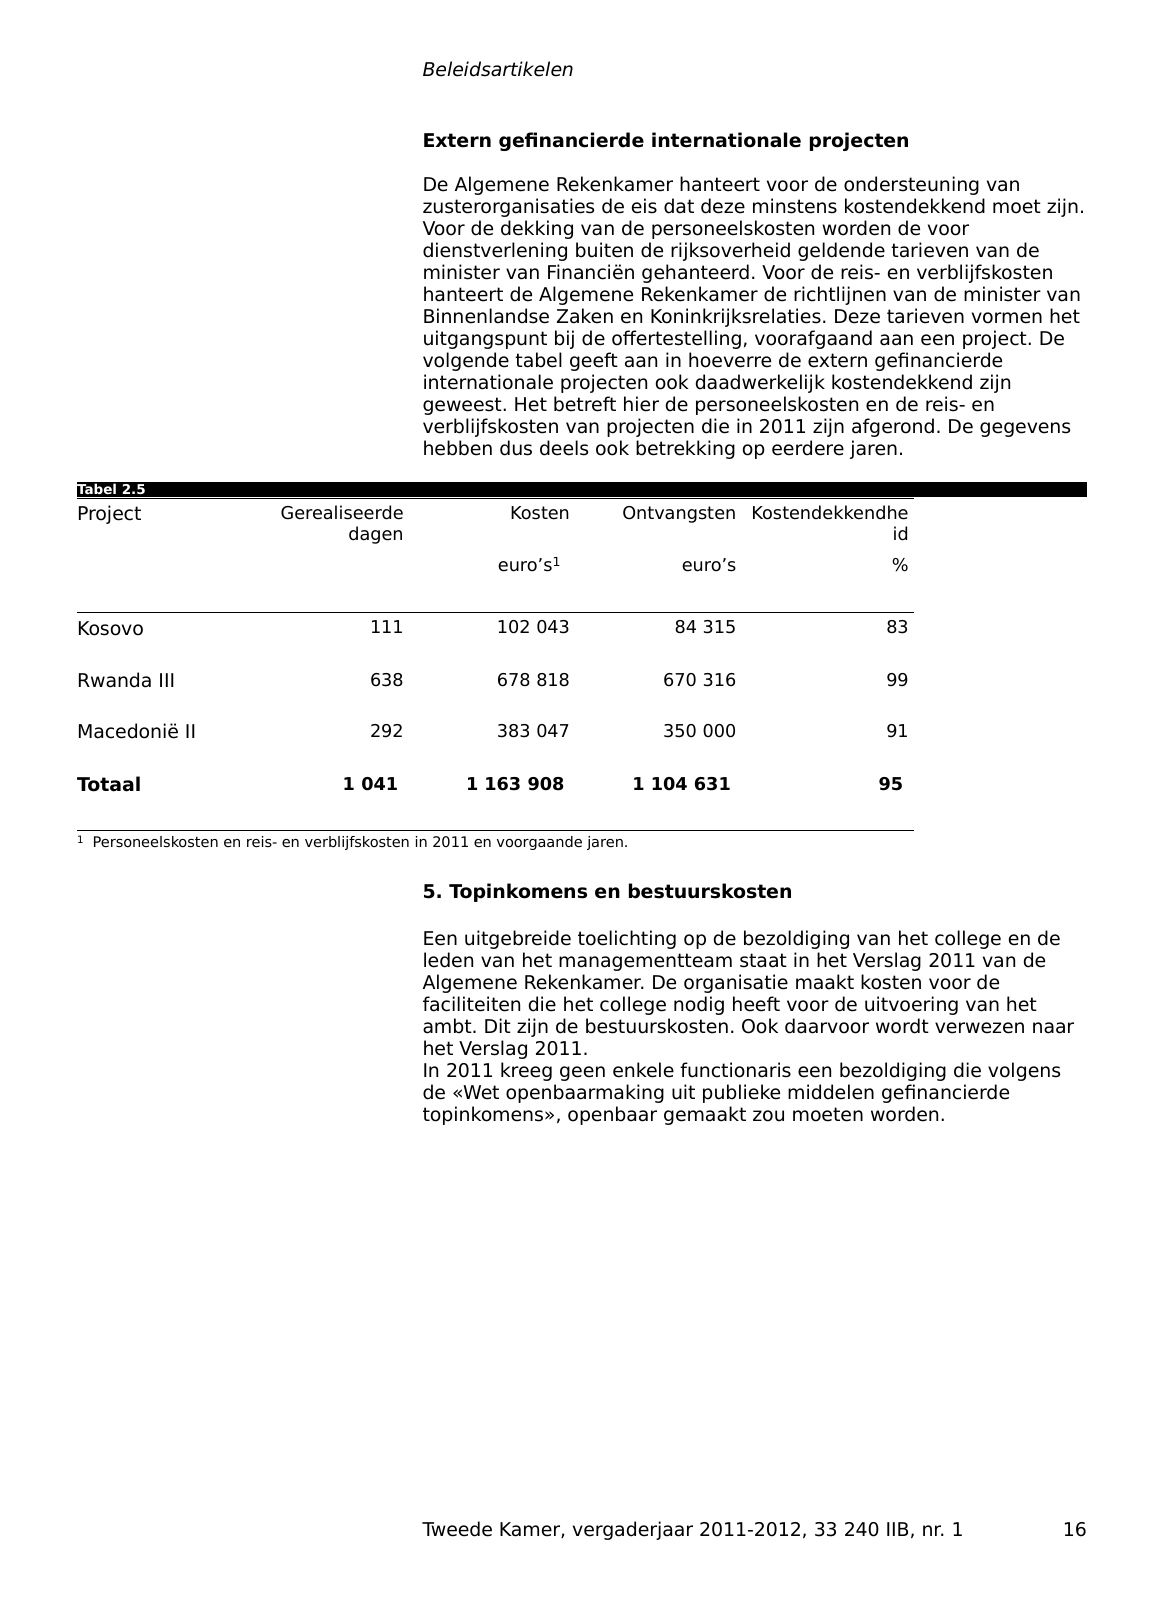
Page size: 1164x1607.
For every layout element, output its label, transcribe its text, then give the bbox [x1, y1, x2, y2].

table_cell 383 047 [409, 721, 576, 773]
subtitle 5. Topinkomens en bestuurskosten [422, 881, 1087, 903]
table_cell Macedonië II [77, 721, 243, 773]
table_cell 83 [742, 613, 914, 669]
table_cell Rwanda III [77, 670, 243, 721]
table_cell 95 [742, 774, 914, 830]
table_cell 102 043 [409, 613, 576, 669]
subtitle Extern gefinancierde internationale projecten [422, 130, 1087, 152]
table_cell [243, 555, 409, 612]
table_cell euro’s1 [409, 555, 576, 612]
text In 2011 kreeg geen enkele functionaris een bezoldiging die volgens de «Wet openbaarmaking uit publieke middelen gefinancierde topinkomens», openbaar gemaakt zou moeten worden. [422, 1060, 1087, 1126]
table_cell euro’s [576, 555, 742, 612]
table_cell 99 [742, 670, 914, 721]
table_cell 91 [742, 721, 914, 773]
table_cell 1 041 [243, 774, 409, 830]
table_cell 638 [243, 670, 409, 721]
table_cell % [742, 555, 914, 612]
table_cell 678 818 [409, 670, 576, 721]
table_cell 1 104 631 [576, 774, 742, 830]
table_cell Ontvangsten [576, 499, 742, 555]
table_cell Gerealiseerde dagen [243, 499, 409, 555]
table_cell 292 [243, 721, 409, 773]
table_cell 1 163 908 [409, 774, 576, 830]
table_cell Kosten [409, 499, 576, 555]
table_cell Project [77, 499, 243, 555]
table_cell 350 000 [576, 721, 742, 773]
table_cell Totaal [77, 774, 243, 830]
text Een uitgebreide toelichting op de bezoldiging van het college en de leden van het managementteam staat in het Verslag 2011 van de Algemene Rekenkamer. De organisatie maakt kosten voor de faciliteiten die het college nodig heeft voor de uitvoering van het ambt. Dit zijn de bestuurskosten. Ook daarvoor wordt verwezen naar het Verslag 2011. [422, 928, 1087, 1060]
table_cell 1 Personeelskosten en reis- en verblijfskosten in 2011 en voorgaande jaren. [77, 830, 1087, 851]
table_header Tabel 2.5 [77, 482, 1087, 497]
table_cell [77, 555, 243, 612]
table_cell Kostendekkendheid [742, 499, 914, 555]
table_cell 111 [243, 613, 409, 669]
table_cell 84 315 [576, 613, 742, 669]
table_cell 670 316 [576, 670, 742, 721]
table_cell Kosovo [77, 613, 243, 669]
text De Algemene Rekenkamer hanteert voor de ondersteuning van zusterorganisaties de eis dat deze minstens kostendekkend moet zijn. Voor de dekking van de personeelskosten worden de voor dienstverlening buiten de rijksoverheid geldende tarieven van de minister van Financiën gehanteerd. Voor de reis- en verblijfskosten hanteert de Algemene Rekenkamer de richtlijnen van de minister van Binnenlandse Zaken en Koninkrijksrelaties. Deze tarieven vormen het uitgangspunt bij de offertestelling, voorafgaand aan een project. De volgende tabel geeft aan in hoeverre de extern gefinancierde internationale projecten ook daadwerkelijk kostendekkend zijn geweest. Het betreft hier de personeelskosten en de reis- en verblijfskosten van projecten die in 2011 zijn afgerond. De gegevens hebben dus deels ook betrekking op eerdere jaren. [422, 174, 1087, 460]
